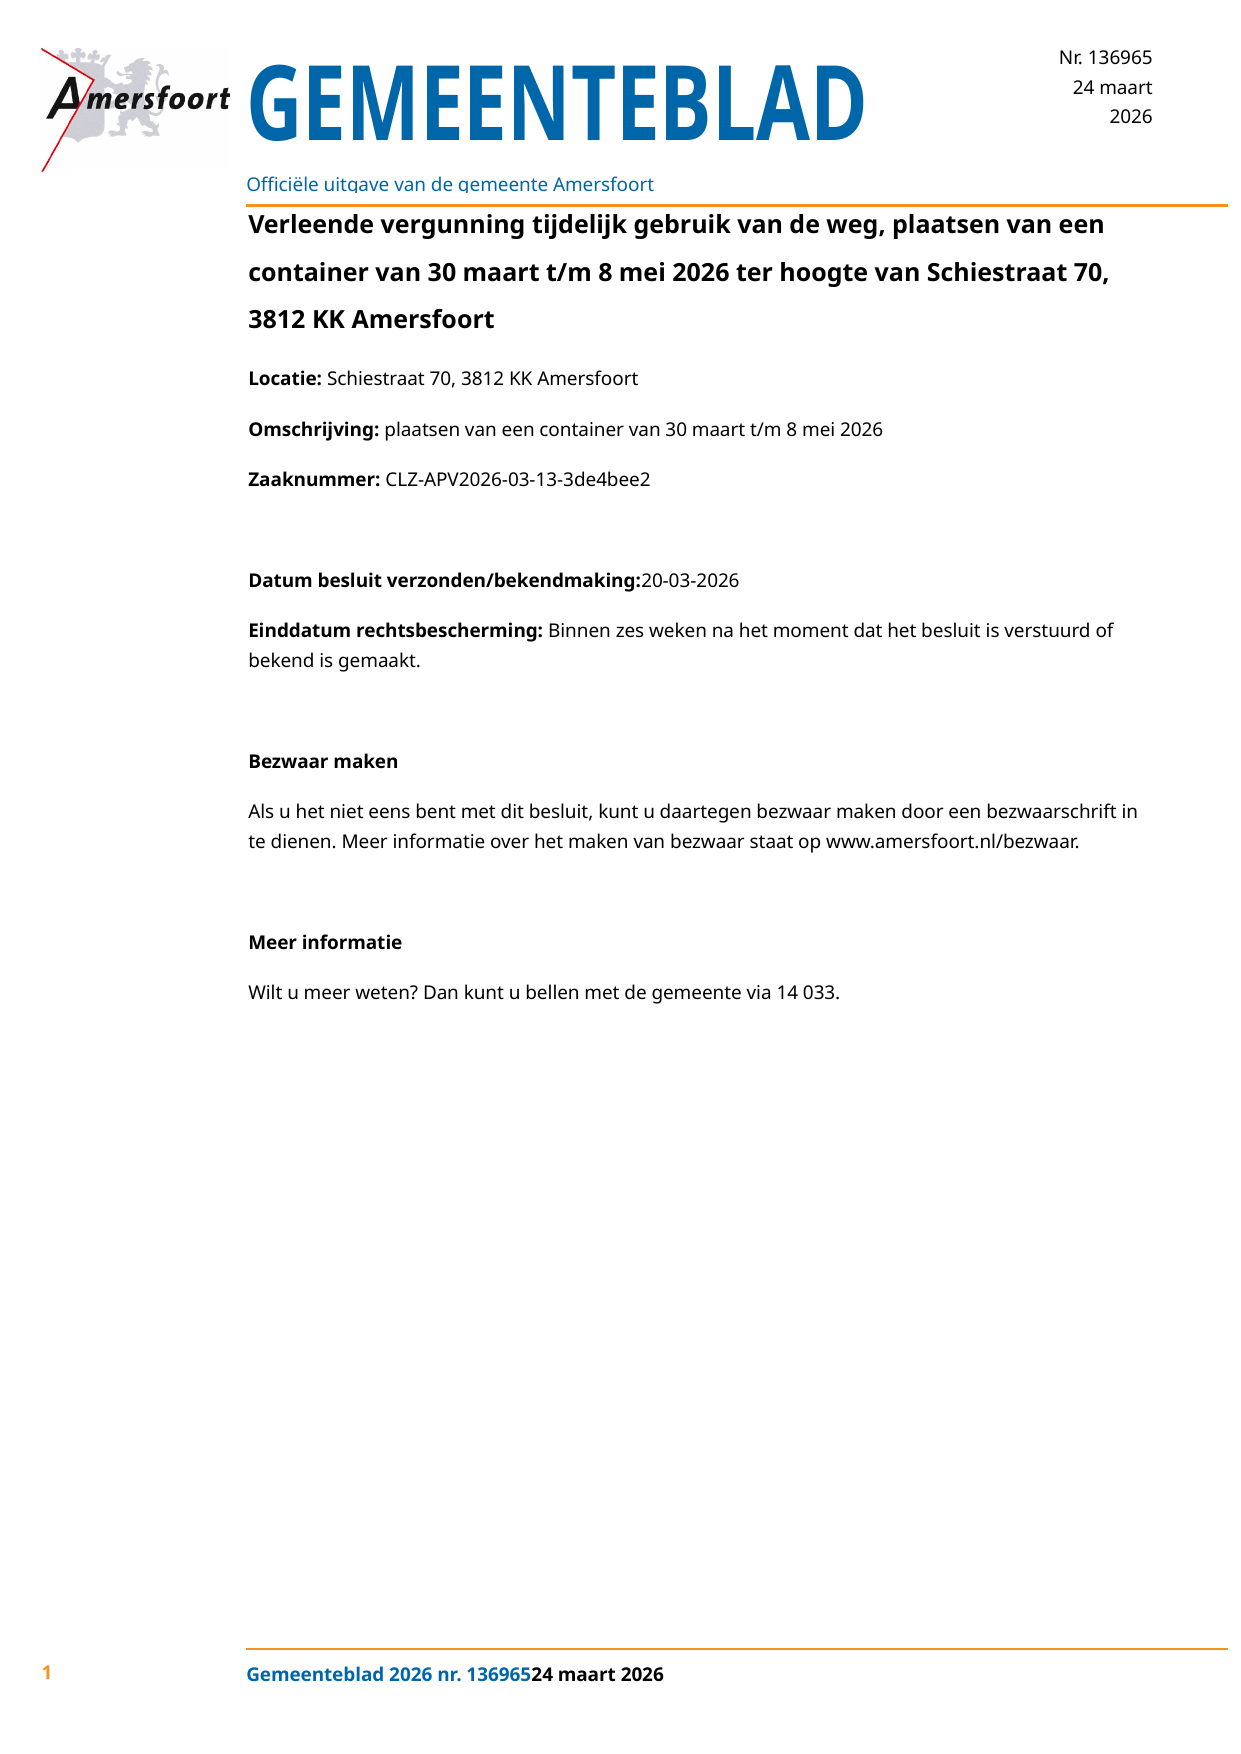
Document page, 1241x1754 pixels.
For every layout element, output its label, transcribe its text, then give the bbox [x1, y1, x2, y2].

text Zaaknummer: CLZ-APV2026-03-13-3de4bee2 [248, 466, 1152, 492]
picture [41, 47, 231, 172]
text Wilt u meer weten? Dan kunt u bellen met de gemeente via 14 033. [248, 979, 1152, 1005]
text Bezwaar maken [248, 748, 1152, 774]
text Verleende vergunning tijdelijk gebruik van de weg, plaatsen van een container van 30 maart t/m 8 mei 2026 ter hoogte van Schiestraat 70, 3812 KK Amersfoort [248, 207, 1152, 336]
text Locatie: Schiestraat 70, 3812 KK Amersfoort [248, 366, 1152, 391]
text Einddatum rechtsbescherming: Binnen zes weken na het moment dat het besluit is verstuurd of bekend is gemaakt. [248, 618, 1152, 673]
text Omschrijving: plaatsen van een container van 30 maart t/m 8 mei 2026 [248, 416, 1152, 442]
text Meer informatie [248, 929, 1152, 954]
text Datum besluit verzonden/bekendmaking:20-03-2026 [248, 567, 1152, 593]
text Als u het niet eens bent met dit besluit, kunt u daartegen bezwaar maken door een bezwaarschrift in te dienen. Meer informatie over het maken van bezwaar staat op www.amersfoort.nl/bezwaar. [248, 798, 1152, 854]
